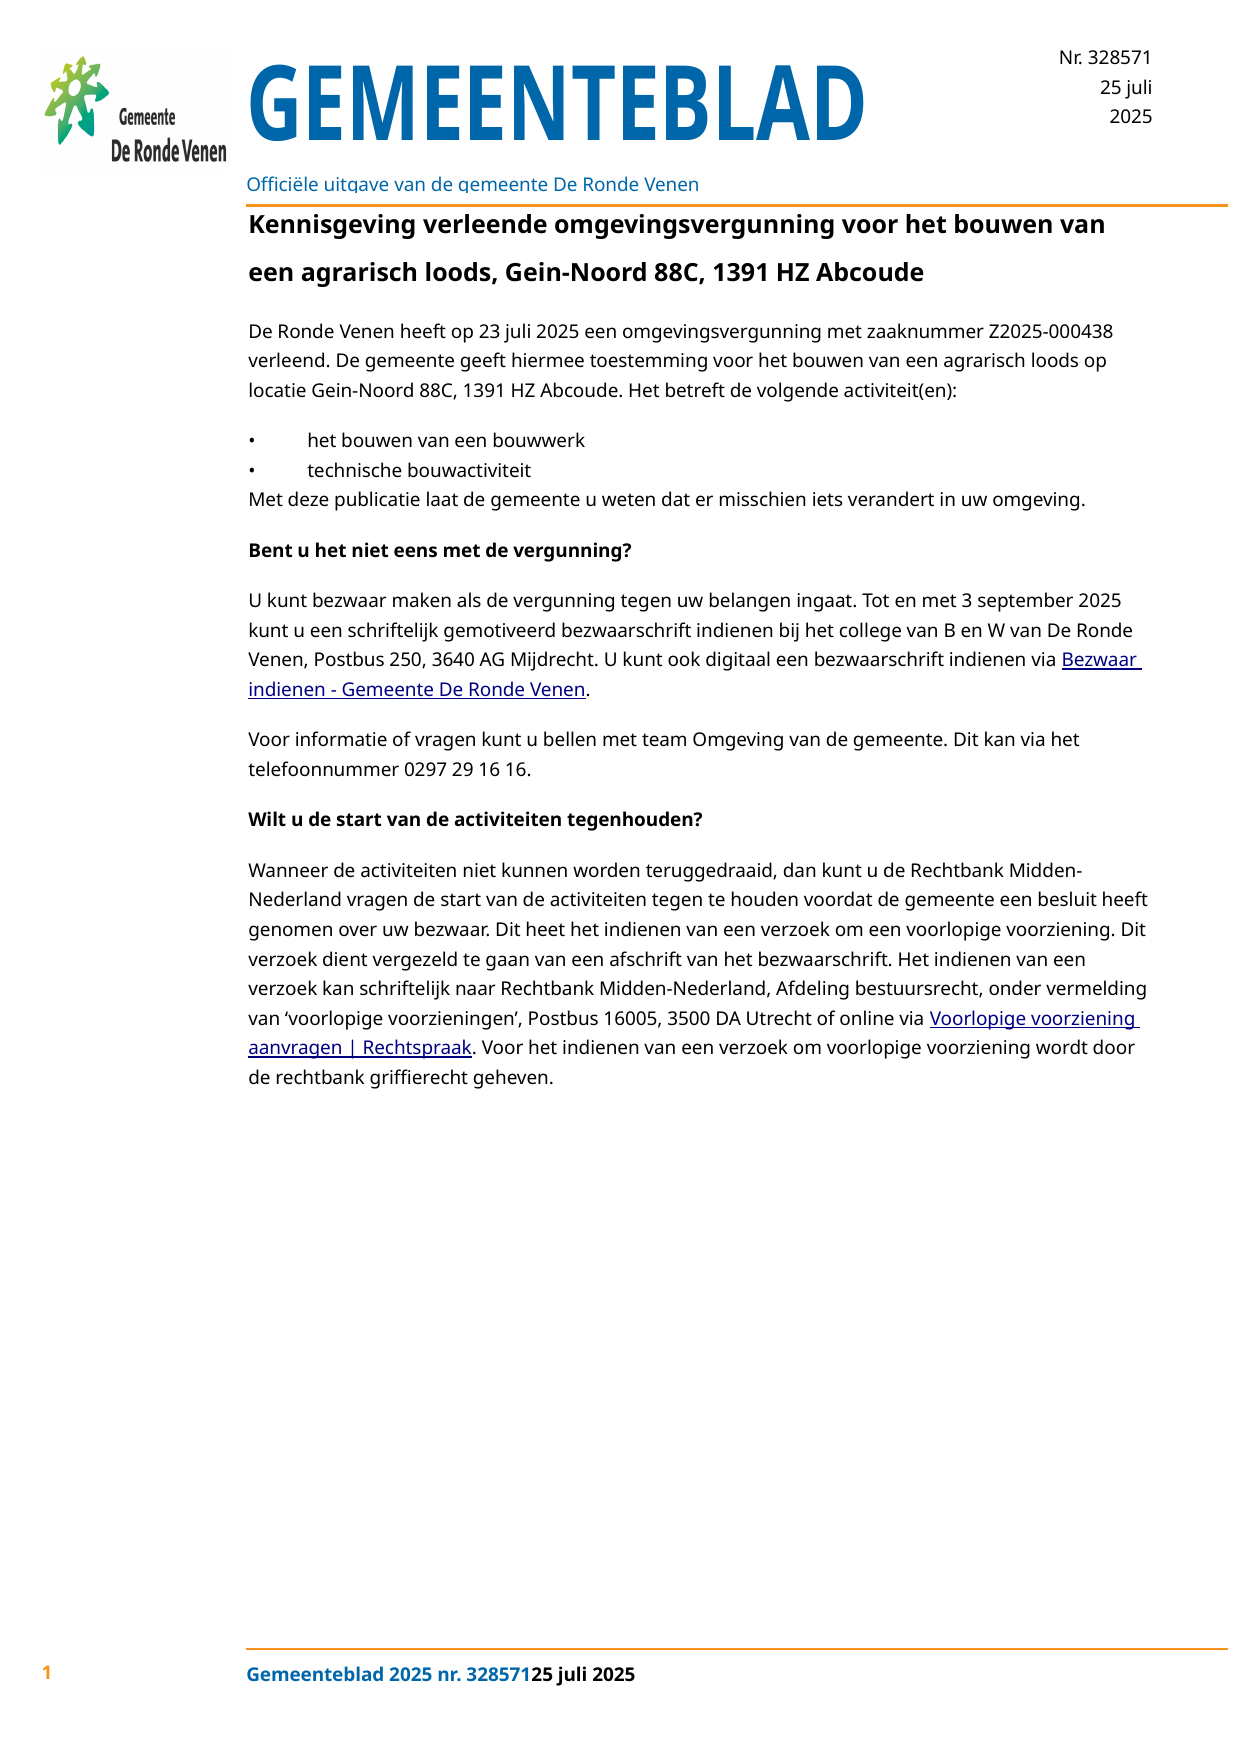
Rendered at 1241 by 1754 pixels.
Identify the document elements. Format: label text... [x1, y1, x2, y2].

list het bouwen van een bouwwerk [248, 427, 1152, 453]
text Voor informatie of vragen kunt u bellen met team Omgeving van de gemeente. Dit kan via het telefoonnummer 0297 29 16 16. [248, 727, 1152, 782]
text U kunt bezwaar maken als de vergunning tegen uw belangen ingaat. Tot en met 3 september 2025 kunt u een schriftelijk gemotiveerd bezwaarschrift indienen bij het college van B en W van De Ronde Venen, Postbus 250, 3640 AG Mijdrecht. U kunt ook digitaal een bezwaarschrift indienen via Bezwaar indienen - Gemeente De Ronde Venen. [248, 587, 1152, 702]
text Wilt u de start van de activiteiten tegenhouden? [248, 807, 1152, 832]
text Bent u het niet eens met de vergunning? [248, 537, 1152, 563]
text Wanneer de activiteiten niet kunnen worden teruggedraaid, dan kunt u de Rechtbank Midden-Nederland vragen de start van de activiteiten tegen te houden voordat de gemeente een besluit heeft genomen over uw bezwaar. Dit heet het indienen van een verzoek om een voorlopige voorziening. Dit verzoek dient vergezeld te gaan van een afschrift van het bezwaarschrift. Het indienen van een verzoek kan schriftelijk naar Rechtbank Midden-Nederland, Afdeling bestuursrecht, onder vermelding van ‘voorlopige voorzieningen’, Postbus 16005, 3500 DA Utrecht of online via Voorlopige voorziening aanvragen | Rechtspraak. Voor het indienen van een verzoek om voorlopige voorziening wordt door de rechtbank griffierecht geheven. [248, 857, 1152, 1090]
text Met deze publicatie laat de gemeente u weten dat er misschien iets verandert in uw omgeving. [248, 487, 1152, 512]
picture [41, 47, 231, 172]
text De Ronde Venen heeft op 23 juli 2025 een omgevingsvergunning met zaaknummer Z2025-000438 verleend. De gemeente geeft hiermee toestemming voor het bouwen van een agrarisch loods op locatie Gein-Noord 88C, 1391 HZ Abcoude. Het betreft de volgende activiteit(en): [248, 318, 1152, 403]
list technische bouwactiviteit [248, 457, 1152, 483]
text Kennisgeving verleende omgevingsvergunning voor het bouwen van een agrarisch loods, Gein-Noord 88C, 1391 HZ Abcoude [248, 207, 1152, 288]
